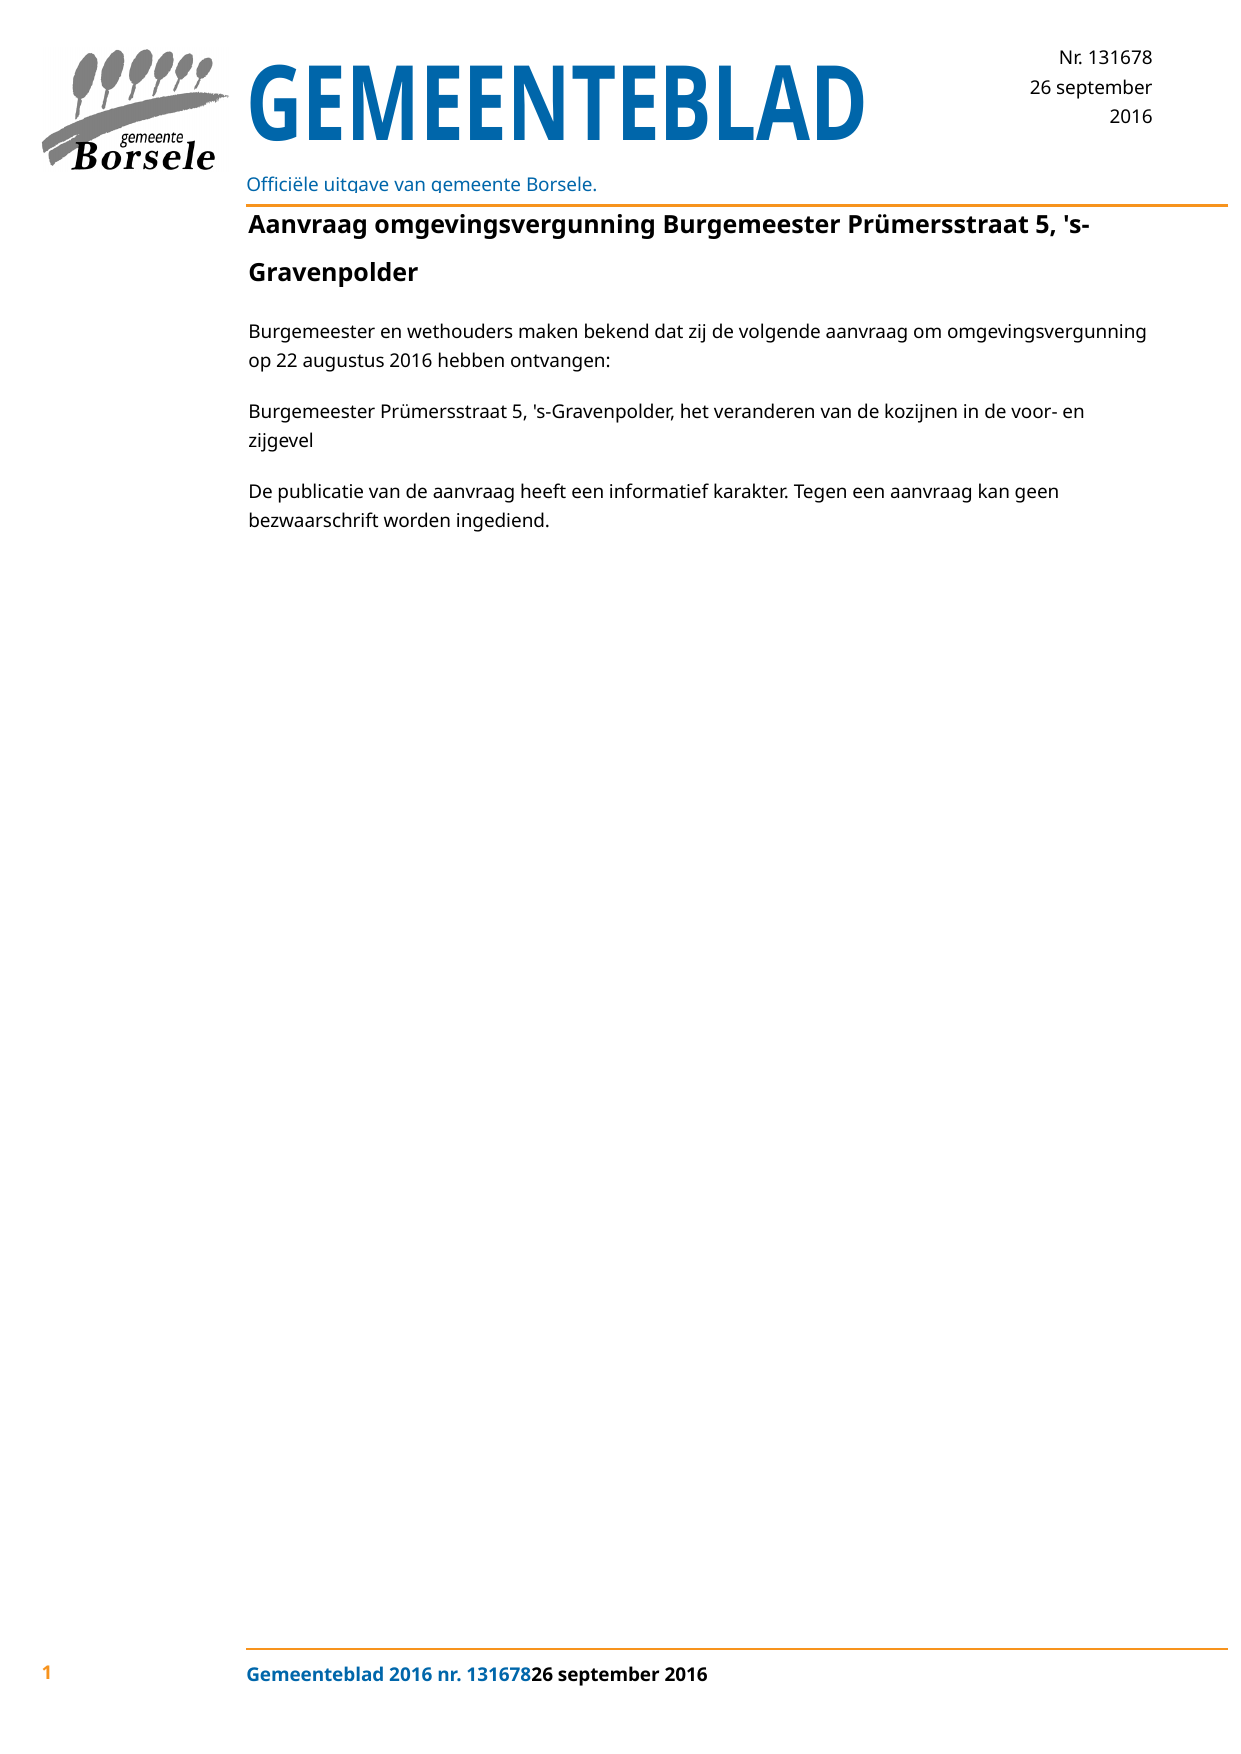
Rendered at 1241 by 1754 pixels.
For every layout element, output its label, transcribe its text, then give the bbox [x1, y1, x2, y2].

picture [41, 47, 231, 172]
text De publicatie van de aanvraag heeft een informatief karakter. Tegen een aanvraag kan geen bezwaarschrift worden ingediend. [248, 478, 1152, 533]
text Burgemeester Prümersstraat 5, 's-Gravenpolder, het veranderen van de kozijnen in de voor- en zijgevel [248, 398, 1152, 453]
text Aanvraag omgevingsvergunning Burgemeester Prümersstraat 5, 's-Gravenpolder [248, 207, 1152, 288]
text Burgemeester en wethouders maken bekend dat zij de volgende aanvraag om omgevingsvergunning op 22 augustus 2016 hebben ontvangen: [248, 318, 1152, 373]
